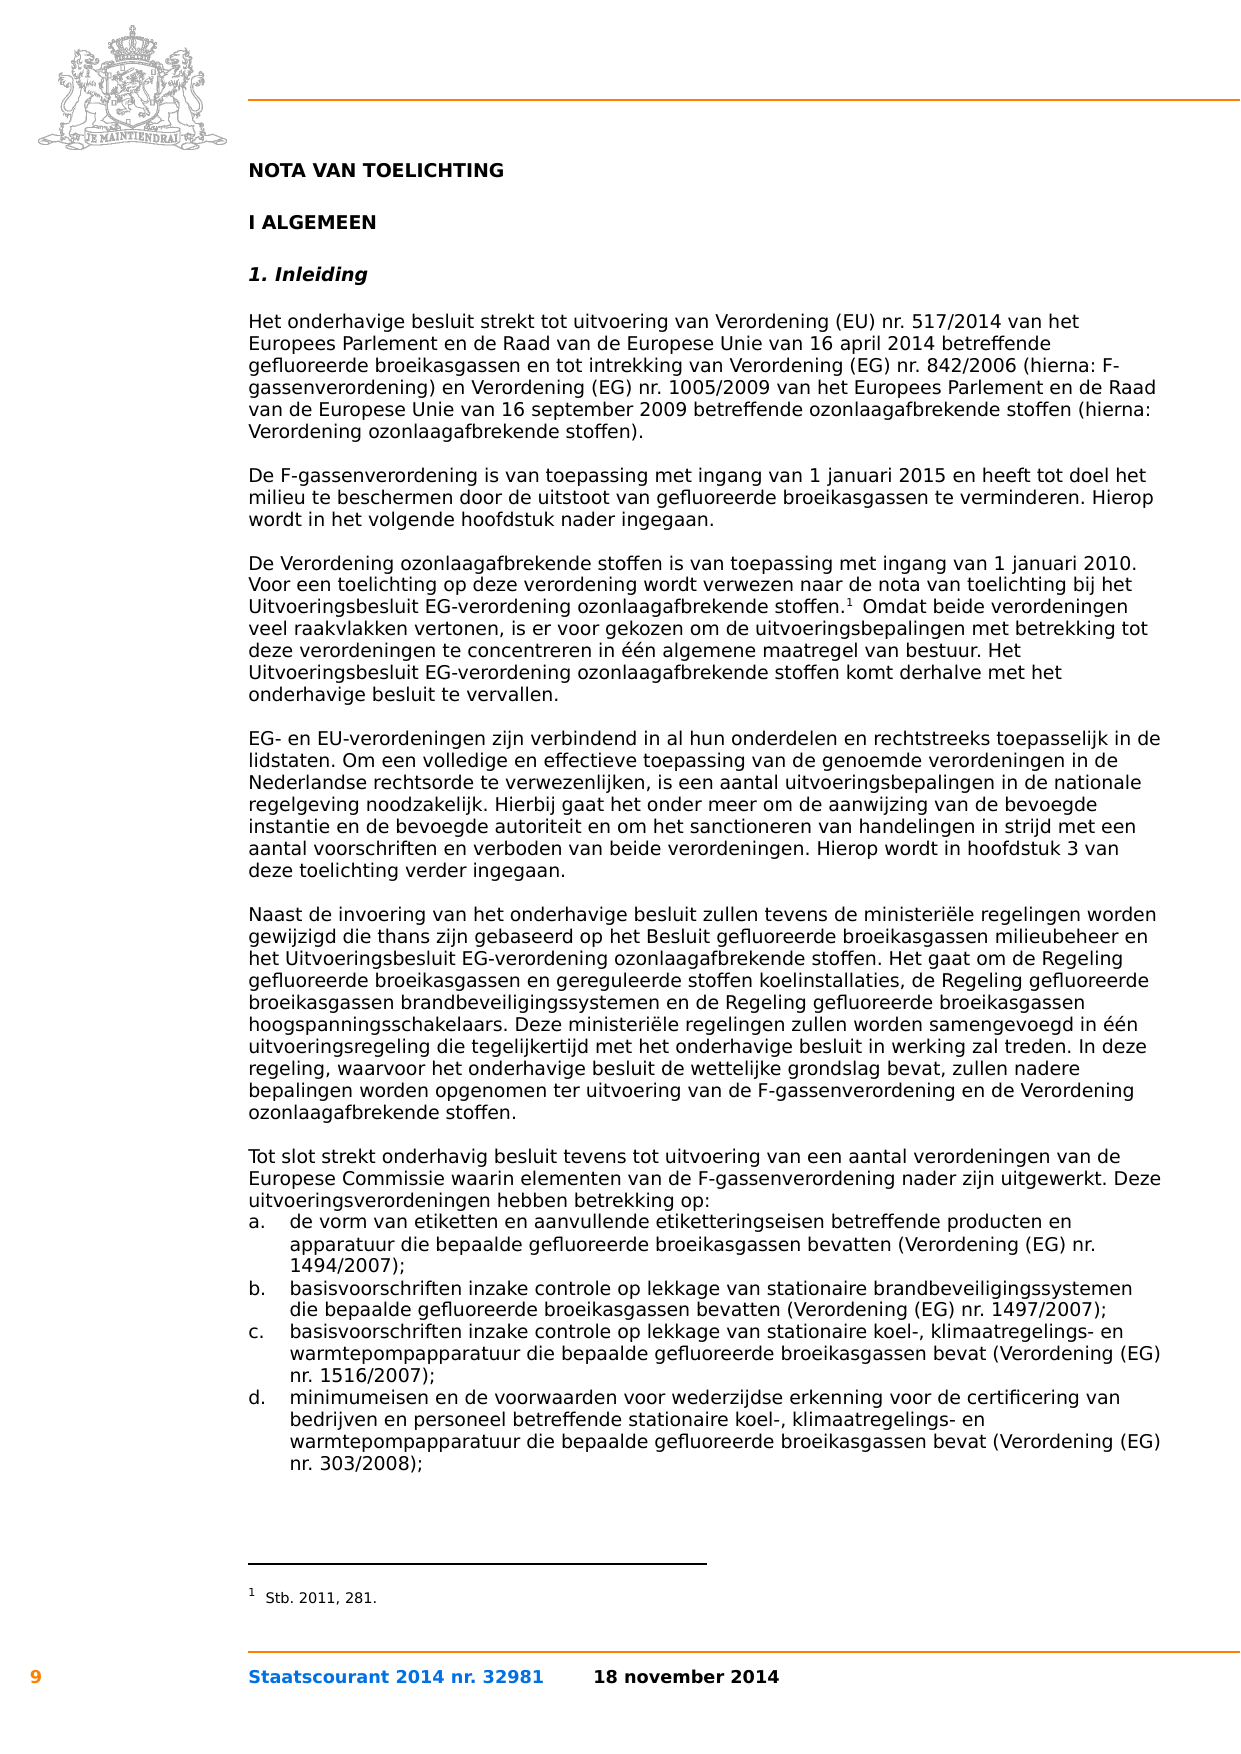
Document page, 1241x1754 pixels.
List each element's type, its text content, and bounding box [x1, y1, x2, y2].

text d. minimumeisen en de voorwaarden voor wederzijdse erkenning voor de certificering van bedrijven en personeel betreffende stationaire koel-, klimaatregelings- en warmtepompapparatuur die bepaalde gefluoreerde broeikasgassen bevat (Verordening (EG) nr. 303/2008); [248, 1387, 1163, 1475]
text Het onderhavige besluit strekt tot uitvoering van Verordening (EU) nr. 517/2014 van het Europees Parlement en de Raad van de Europese Unie van 16 april 2014 betreffende gefluoreerde broeikasgassen en tot intrekking van Verordening (EG) nr. 842/2006 (hierna: F-gassenverordening) en Verordening (EG) nr. 1005/2009 van het Europees Parlement en de Raad van de Europese Unie van 16 september 2009 betreffende ozonlaagafbrekende stoffen (hierna: Verordening ozonlaagafbrekende stoffen). [248, 311, 1163, 443]
text Tot slot strekt onderhavig besluit tevens tot uitvoering van een aantal verordeningen van de Europese Commissie waarin elementen van de F-gassenverordening nader zijn uitgewerkt. Deze uitvoeringsverordeningen hebben betrekking op: [248, 1146, 1163, 1211]
text Stb. 2011, 281. [248, 1586, 1163, 1608]
text EG- en EU-verordeningen zijn verbindend in al hun onderdelen en rechtstreeks toepasselijk in de lidstaten. Om een volledige en effectieve toepassing van de genoemde verordeningen in de Nederlandse rechtsorde te verwezenlijken, is een aantal uitvoeringsbepalingen in de nationale regelgeving noodzakelijk. Hierbij gaat het onder meer om de aanwijzing van de bevoegde instantie en de bevoegde autoriteit en om het sanctioneren van handelingen in strijd met een aantal voorschriften en verboden van beide verordeningen. Hierop wordt in hoofdstuk 3 van deze toelichting verder ingegaan. [248, 728, 1163, 882]
picture [38, 25, 227, 150]
text De Verordening ozonlaagafbrekende stoffen is van toepassing met ingang van 1 januari 2010. Voor een toelichting op deze verordening wordt verwezen naar de nota van toelichting bij het Uitvoeringsbesluit EG-verordening ozonlaagafbrekende stoffen. Omdat beide verordeningen veel raakvlakken vertonen, is er voor gekozen om de uitvoeringsbepalingen met betrekking tot deze verordeningen te concentreren in één algemene maatregel van bestuur. Het Uitvoeringsbesluit EG-verordening ozonlaagafbrekende stoffen komt derhalve met het onderhavige besluit te vervallen. [248, 552, 1163, 706]
text a. de vorm van etiketten en aanvullende etiketteringseisen betreffende producten en apparatuur die bepaalde gefluoreerde broeikasgassen bevatten (Verordening (EG) nr. 1494/2007); [248, 1211, 1163, 1277]
subtitle I ALGEMEEN [248, 212, 1163, 234]
text Naast de invoering van het onderhavige besluit zullen tevens de ministeriële regelingen worden gewijzigd die thans zijn gebaseerd op het Besluit gefluoreerde broeikasgassen milieubeheer en het Uitvoeringsbesluit EG-verordening ozonlaagafbrekende stoffen. Het gaat om de Regeling gefluoreerde broeikasgassen en gereguleerde stoffen koelinstallaties, de Regeling gefluoreerde broeikasgassen brandbeveiligingssystemen en de Regeling gefluoreerde broeikasgassen hoogspanningsschakelaars. Deze ministeriële regelingen zullen worden samengevoegd in één uitvoeringsregeling die tegelijkertijd met het onderhavige besluit in werking zal treden. In deze regeling, waarvoor het onderhavige besluit de wettelijke grondslag bevat, zullen nadere bepalingen worden opgenomen ter uitvoering van de F-gassenverordening en de Verordening ozonlaagafbrekende stoffen. [248, 904, 1163, 1124]
text b. basisvoorschriften inzake controle op lekkage van stationaire brandbeveiligingssystemen die bepaalde gefluoreerde broeikasgassen bevatten (Verordening (EG) nr. 1497/2007); [248, 1277, 1163, 1321]
text c. basisvoorschriften inzake controle op lekkage van stationaire koel-, klimaatregelings- en warmtepompapparatuur die bepaalde gefluoreerde broeikasgassen bevat (Verordening (EG) nr. 1516/2007); [248, 1321, 1163, 1387]
subtitle NOTA VAN TOELICHTING [248, 160, 1163, 182]
text De F-gassenverordening is van toepassing met ingang van 1 januari 2015 en heeft tot doel het milieu te beschermen door de uitstoot van gefluoreerde broeikasgassen te verminderen. Hierop wordt in het volgende hoofdstuk nader ingegaan. [248, 464, 1163, 531]
subtitle 1. Inleiding [248, 264, 1163, 286]
